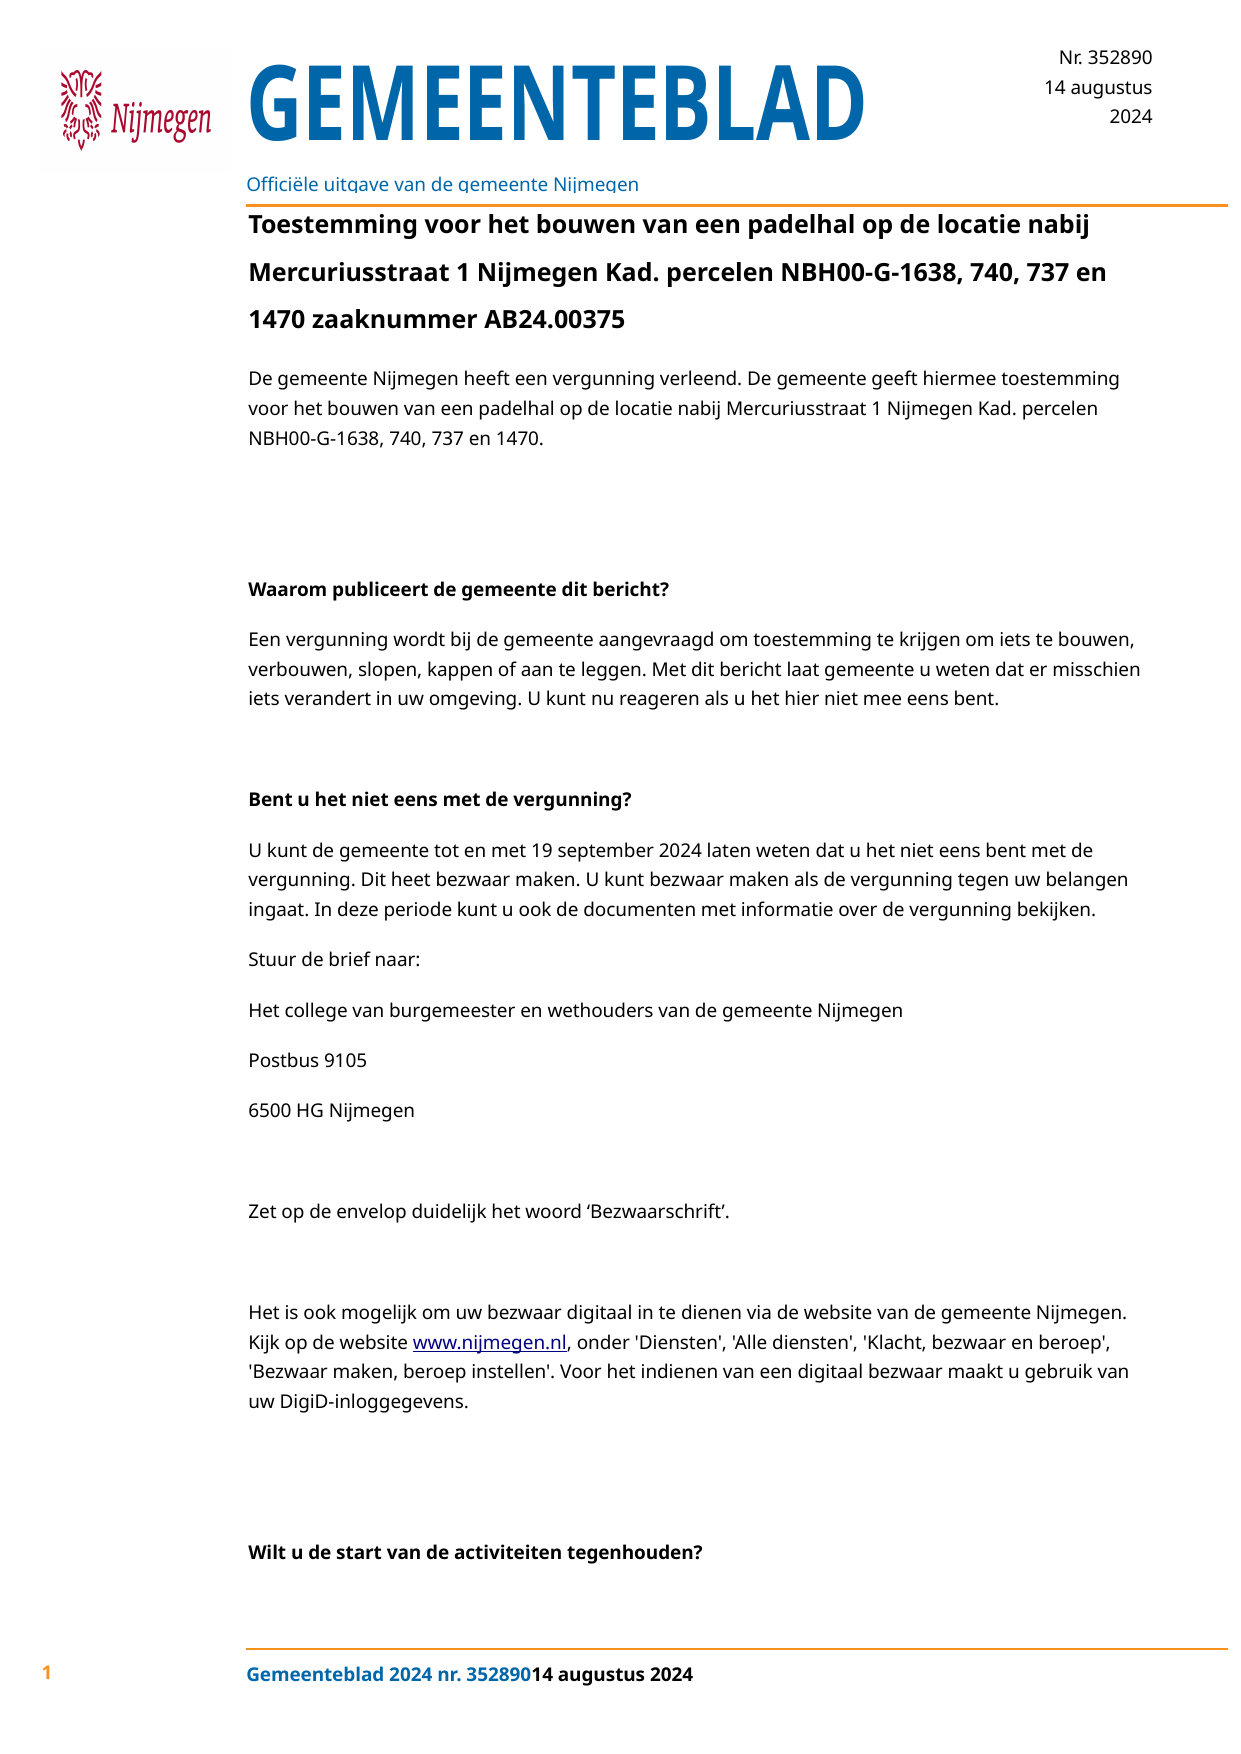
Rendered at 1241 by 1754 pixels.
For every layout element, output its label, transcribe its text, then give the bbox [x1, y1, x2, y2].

text U kunt de gemeente tot en met 19 september 2024 laten weten dat u het niet eens bent met de vergunning. Dit heet bezwaar maken. U kunt bezwaar maken als de vergunning tegen uw belangen ingaat. In deze periode kunt u ook de documenten met informatie over de vergunning bekijken. [248, 837, 1152, 922]
text Bent u het niet eens met de vergunning? [248, 786, 1152, 812]
text Een vergunning wordt bij de gemeente aangevraagd om toestemming te krijgen om iets te bouwen, verbouwen, slopen, kappen of aan te leggen. Met dit bericht laat gemeente u weten dat er misschien iets verandert in uw omgeving. U kunt nu reageren als u het hier niet mee eens bent. [248, 626, 1152, 711]
text De gemeente Nijmegen heeft een vergunning verleend. De gemeente geeft hiermee toestemming voor het bouwen van een padelhal op de locatie nabij Mercuriusstraat 1 Nijmegen Kad. percelen NBH00-G-1638, 740, 737 en 1470. [248, 366, 1152, 450]
text Zet op de envelop duidelijk het woord ‘Bezwaarschrift’. [248, 1198, 1152, 1224]
text Waarom publiceert de gemeente dit bericht? [248, 576, 1152, 602]
text Het is ook mogelijk om uw bezwaar digitaal in te dienen via de website van de gemeente Nijmegen. Kijk op de website www.nijmegen.nl, onder 'Diensten', 'Alle diensten', 'Klacht, bezwaar en beroep', 'Bezwaar maken, beroep instellen'. Voor het indienen van een digitaal bezwaar maakt u gebruik van uw DigiD-inloggegevens. [248, 1299, 1152, 1414]
text Het college van burgemeester en wethouders van de gemeente Nijmegen [248, 997, 1152, 1022]
text 6500 HG Nijmegen [248, 1098, 1152, 1123]
text Toestemming voor het bouwen van een padelhal op de locatie nabij Mercuriusstraat 1 Nijmegen Kad. percelen NBH00-G-1638, 740, 737 en 1470 zaaknummer AB24.00375 [248, 207, 1152, 336]
picture [41, 47, 231, 172]
text Wilt u de start van de activiteiten tegenhouden? [248, 1539, 1152, 1565]
text Postbus 9105 [248, 1047, 1152, 1073]
text Stuur de brief naar: [248, 946, 1152, 972]
